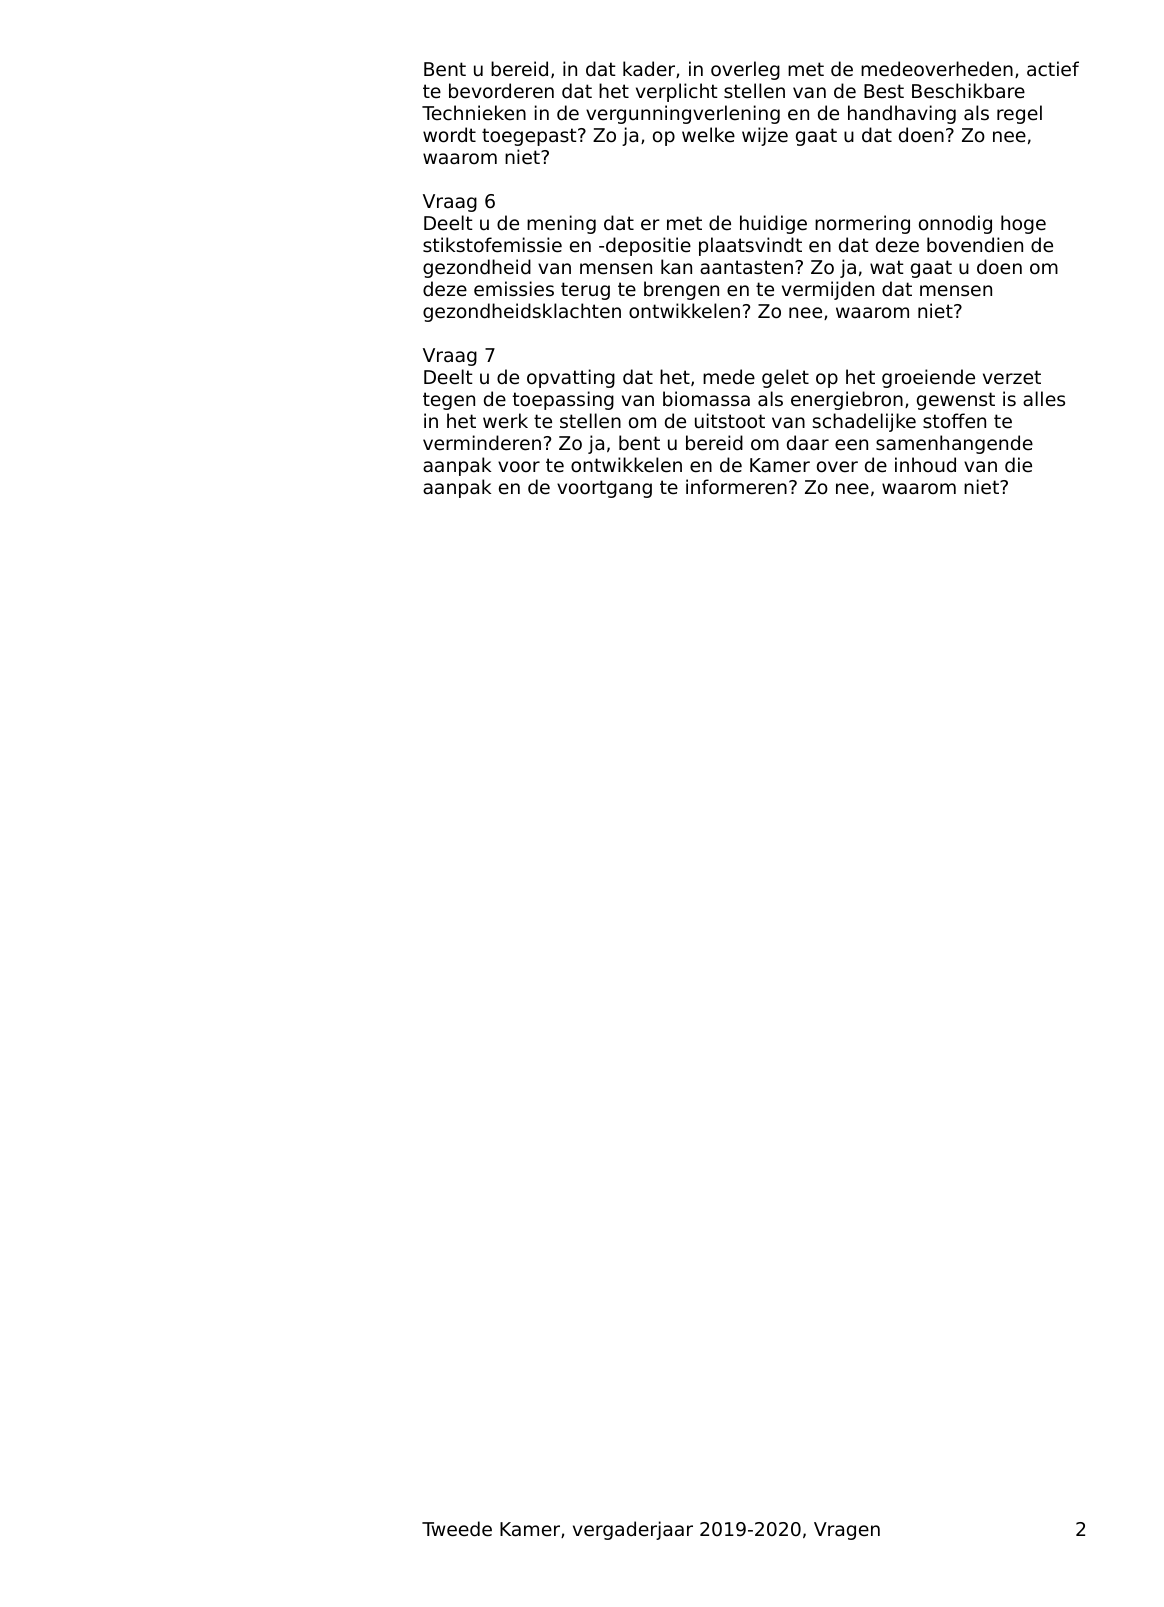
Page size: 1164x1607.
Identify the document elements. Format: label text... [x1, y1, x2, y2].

text Deelt u de mening dat er met de huidige normering onnodig hoge stikstofemissie en -depositie plaatsvindt en dat deze bovendien de gezondheid van mensen kan aantasten? Zo ja, wat gaat u doen om deze emissies terug te brengen en te vermijden dat mensen gezondheidsklachten ontwikkelen? Zo nee, waarom niet? [422, 213, 1087, 323]
text Bent u bereid, in dat kader, in overleg met de medeoverheden, actief te bevorderen dat het verplicht stellen van de Best Beschikbare Technieken in de vergunningverlening en de handhaving als regel wordt toegepast? Zo ja, op welke wijze gaat u dat doen? Zo nee, waarom niet? [422, 59, 1087, 169]
text Vraag 7 [422, 345, 1087, 367]
text Deelt u de opvatting dat het, mede gelet op het groeiende verzet tegen de toepassing van biomassa als energiebron, gewenst is alles in het werk te stellen om de uitstoot van schadelijke stoffen te verminderen? Zo ja, bent u bereid om daar een samenhangende aanpak voor te ontwikkelen en de Kamer over de inhoud van die aanpak en de voortgang te informeren? Zo nee, waarom niet? [422, 367, 1087, 499]
text Vraag 6 [422, 191, 1087, 213]
